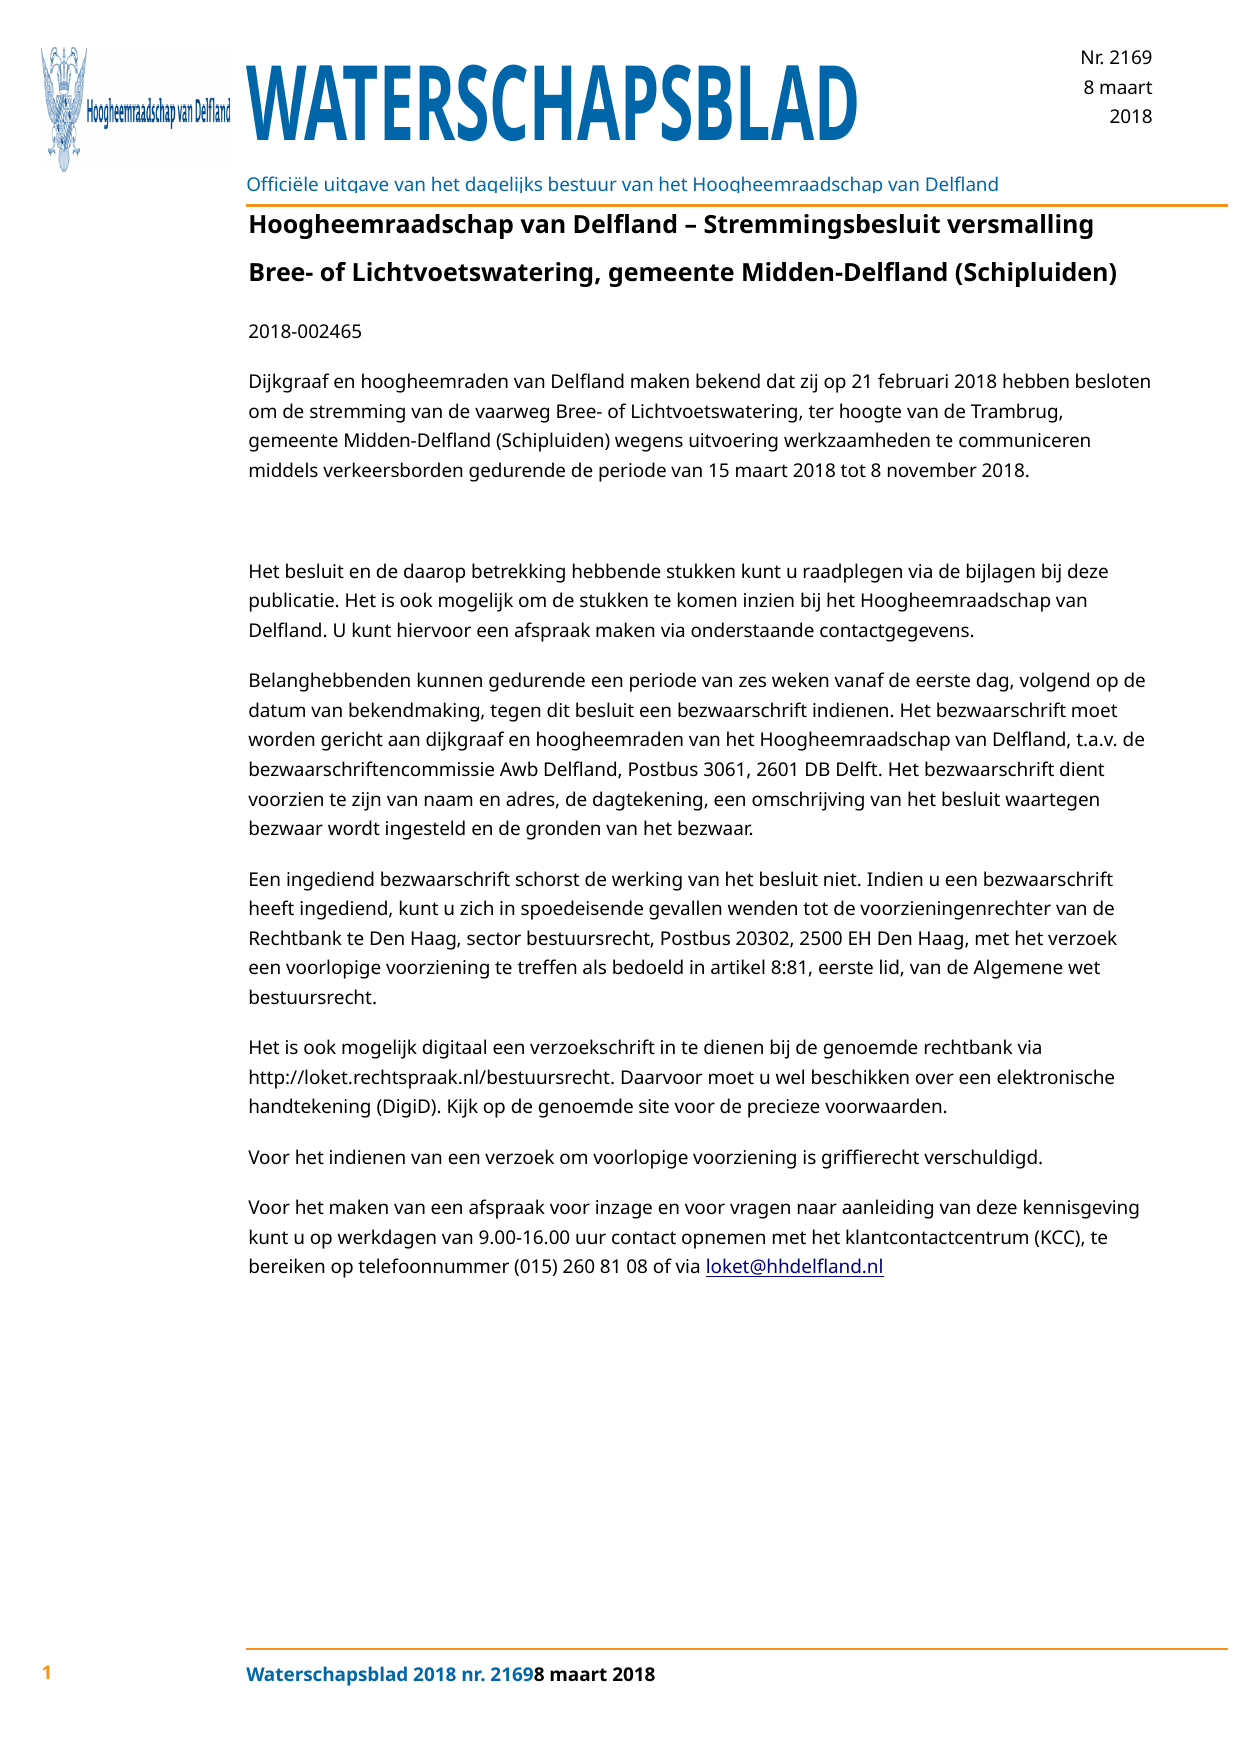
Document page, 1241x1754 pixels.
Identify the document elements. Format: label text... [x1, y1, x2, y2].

text Het besluit en de daarop betrekking hebbende stukken kunt u raadplegen via de bijlagen bij deze publicatie. Het is ook mogelijk om de stukken te komen inzien bij het Hoogheemraadschap van Delfland. U kunt hiervoor een afspraak maken via onderstaande contactgegevens. [248, 558, 1152, 643]
text Hoogheemraadschap van Delfland – Stremmingsbesluit versmalling Bree- of Lichtvoetswatering, gemeente Midden-Delfland (Schipluiden) [248, 207, 1152, 288]
text Dijkgraaf en hoogheemraden van Delfland maken bekend dat zij op 21 februari 2018 hebben besloten om de stremming van de vaarweg Bree- of Lichtvoetswatering, ter hoogte van de Trambrug, gemeente Midden-Delfland (Schipluiden) wegens uitvoering werkzaamheden te communiceren middels verkeersborden gedurende de periode van 15 maart 2018 tot 8 november 2018. [248, 368, 1152, 483]
text Voor het maken van een afspraak voor inzage en voor vragen naar aanleiding van deze kennisgeving kunt u op werkdagen van 9.00-16.00 uur contact opnemen met het klantcontactcentrum (KCC), te bereiken op telefoonnummer (015) 260 81 08 of via loket@hhdelfland.nl [248, 1194, 1152, 1279]
text Belanghebbenden kunnen gedurende een periode van zes weken vanaf de eerste dag, volgend op de datum van bekendmaking, tegen dit besluit een bezwaarschrift indienen. Het bezwaarschrift moet worden gericht aan dijkgraaf en hoogheemraden van het Hoogheemraadschap van Delfland, t.a.v. de bezwaarschriftencommissie Awb Delfland, Postbus 3061, 2601 DB Delft. Het bezwaarschrift dient voorzien te zijn van naam en adres, de dagtekening, een omschrijving van het besluit waartegen bezwaar wordt ingesteld en de gronden van het bezwaar. [248, 667, 1152, 841]
picture [41, 47, 231, 172]
text Het is ook mogelijk digitaal een verzoekschrift in te dienen bij de genoemde rechtbank via http://loket.rechtspraak.nl/bestuursrecht. Daarvoor moet u wel beschikken over een elektronische handtekening (DigiD). Kijk op de genoemde site voor de precieze voorwaarden. [248, 1034, 1152, 1119]
text 2018-002465 [248, 318, 1152, 344]
text Een ingediend bezwaarschrift schorst de werking van het besluit niet. Indien u een bezwaarschrift heeft ingediend, kunt u zich in spoedeisende gevallen wenden tot de voorzieningenrechter van de Rechtbank te Den Haag, sector bestuursrecht, Postbus 20302, 2500 EH Den Haag, met het verzoek een voorlopige voorziening te treffen als bedoeld in artikel 8:81, eerste lid, van de Algemene wet bestuursrecht. [248, 866, 1152, 1010]
text Voor het indienen van een verzoek om voorlopige voorziening is griffierecht verschuldigd. [248, 1144, 1152, 1170]
